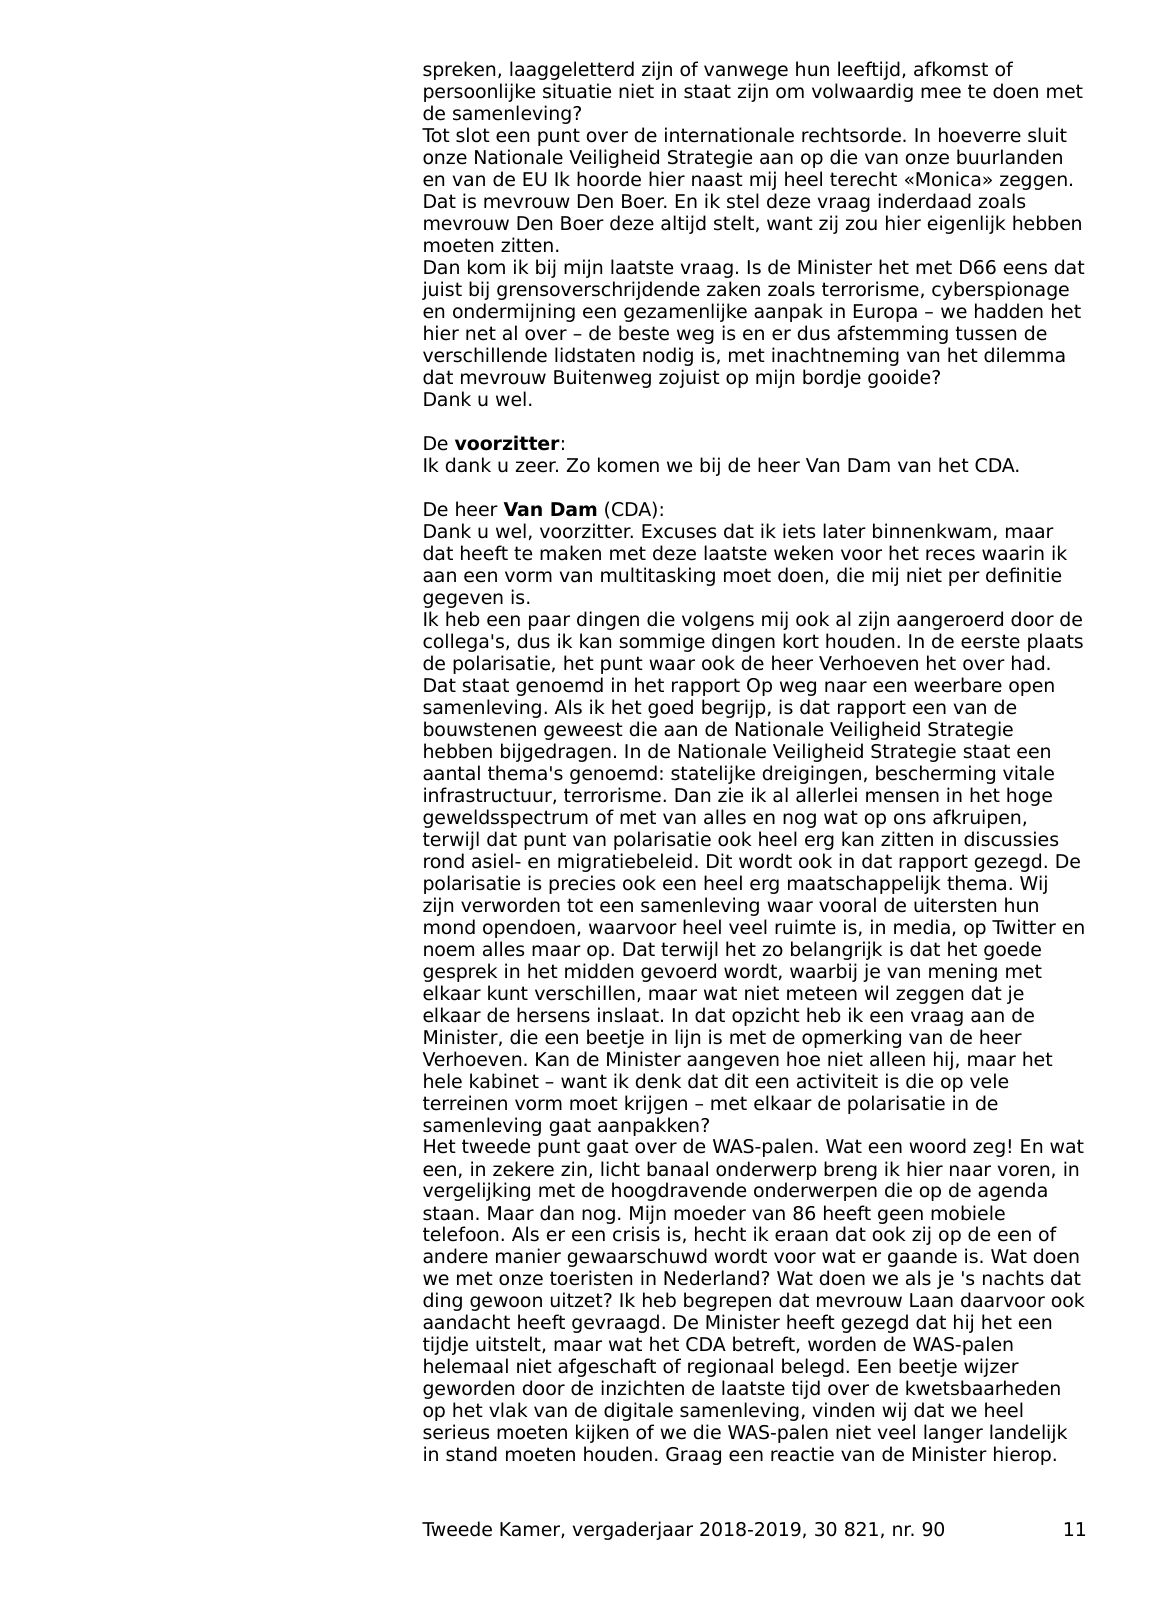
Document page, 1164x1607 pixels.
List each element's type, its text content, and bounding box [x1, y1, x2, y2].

text De voorzitter: [422, 433, 1087, 455]
text Dan kom ik bij mijn laatste vraag. Is de Minister het met D66 eens dat juist bij grensoverschrijdende zaken zoals terrorisme, cyberspionage en ondermijning een gezamenlijke aanpak in Europa – we hadden het hier net al over – de beste weg is en er dus afstemming tussen de verschillende lidstaten nodig is, met inachtneming van het dilemma dat mevrouw Buitenweg zojuist op mijn bordje gooide? [422, 257, 1087, 389]
text Tot slot een punt over de internationale rechtsorde. In hoeverre sluit onze Nationale Veiligheid Strategie aan op die van onze buurlanden en van de EU Ik hoorde hier naast mij heel terecht «Monica» zeggen. Dat is mevrouw Den Boer. En ik stel deze vraag inderdaad zoals mevrouw Den Boer deze altijd stelt, want zij zou hier eigenlijk hebben moeten zitten. [422, 125, 1087, 257]
text Ik heb een paar dingen die volgens mij ook al zijn aangeroerd door de collega's, dus ik kan sommige dingen kort houden. In de eerste plaats de polarisatie, het punt waar ook de heer Verhoeven het over had. Dat staat genoemd in het rapport Op weg naar een weerbare open samenleving. Als ik het goed begrijp, is dat rapport een van de bouwstenen geweest die aan de Nationale Veiligheid Strategie hebben bijgedragen. In de Nationale Veiligheid Strategie staat een aantal thema's genoemd: statelijke dreigingen, bescherming vitale infrastructuur, terrorisme. Dan zie ik al allerlei mensen in het hoge geweldsspectrum of met van alles en nog wat op ons afkruipen, terwijl dat punt van polarisatie ook heel erg kan zitten in discussies rond asiel- en migratiebeleid. Dit wordt ook in dat rapport gezegd. De polarisatie is precies ook een heel erg maatschappelijk thema. Wij zijn verworden tot een samenleving waar vooral de uitersten hun mond opendoen, waarvoor heel veel ruimte is, in media, op Twitter en noem alles maar op. Dat terwijl het zo belangrijk is dat het goede gesprek in het midden gevoerd wordt, waarbij je van mening met elkaar kunt verschillen, maar wat niet meteen wil zeggen dat je elkaar de hersens inslaat. In dat opzicht heb ik een vraag aan de Minister, die een beetje in lijn is met de opmerking van de heer Verhoeven. Kan de Minister aangeven hoe niet alleen hij, maar het hele kabinet – want ik denk dat dit een activiteit is die op vele terreinen vorm moet krijgen – met elkaar de polarisatie in de samenleving gaat aanpakken? [422, 609, 1087, 1136]
text Het tweede punt gaat over de WAS-palen. Wat een woord zeg! En wat een, in zekere zin, licht banaal onderwerp breng ik hier naar voren, in vergelijking met de hoogdravende onderwerpen die op de agenda staan. Maar dan nog. Mijn moeder van 86 heeft geen mobiele telefoon. Als er een crisis is, hecht ik eraan dat ook zij op de een of andere manier gewaarschuwd wordt voor wat er gaande is. Wat doen we met onze toeristen in Nederland? Wat doen we als je 's nachts dat ding gewoon uitzet? Ik heb begrepen dat mevrouw Laan daarvoor ook aandacht heeft gevraagd. De Minister heeft gezegd dat hij het een tijdje uitstelt, maar wat het CDA betreft, worden de WAS-palen helemaal niet afgeschaft of regionaal belegd. Een beetje wijzer geworden door de inzichten de laatste tijd over de kwetsbaarheden op het vlak van de digitale samenleving, vinden wij dat we heel serieus moeten kijken of we die WAS-palen niet veel langer landelijk in stand moeten houden. Graag een reactie van de Minister hierop. [422, 1136, 1087, 1466]
text Ik dank u zeer. Zo komen we bij de heer Van Dam van het CDA. [422, 455, 1087, 477]
text Dank u wel. [422, 389, 1087, 411]
text De heer Van Dam (CDA): [422, 499, 1087, 521]
text Dank u wel, voorzitter. Excuses dat ik iets later binnenkwam, maar dat heeft te maken met deze laatste weken voor het reces waarin ik aan een vorm van multitasking moet doen, die mij niet per definitie gegeven is. [422, 521, 1087, 609]
text spreken, laaggeletterd zijn of vanwege hun leeftijd, afkomst of persoonlijke situatie niet in staat zijn om volwaardig mee te doen met de samenleving? [422, 59, 1087, 125]
